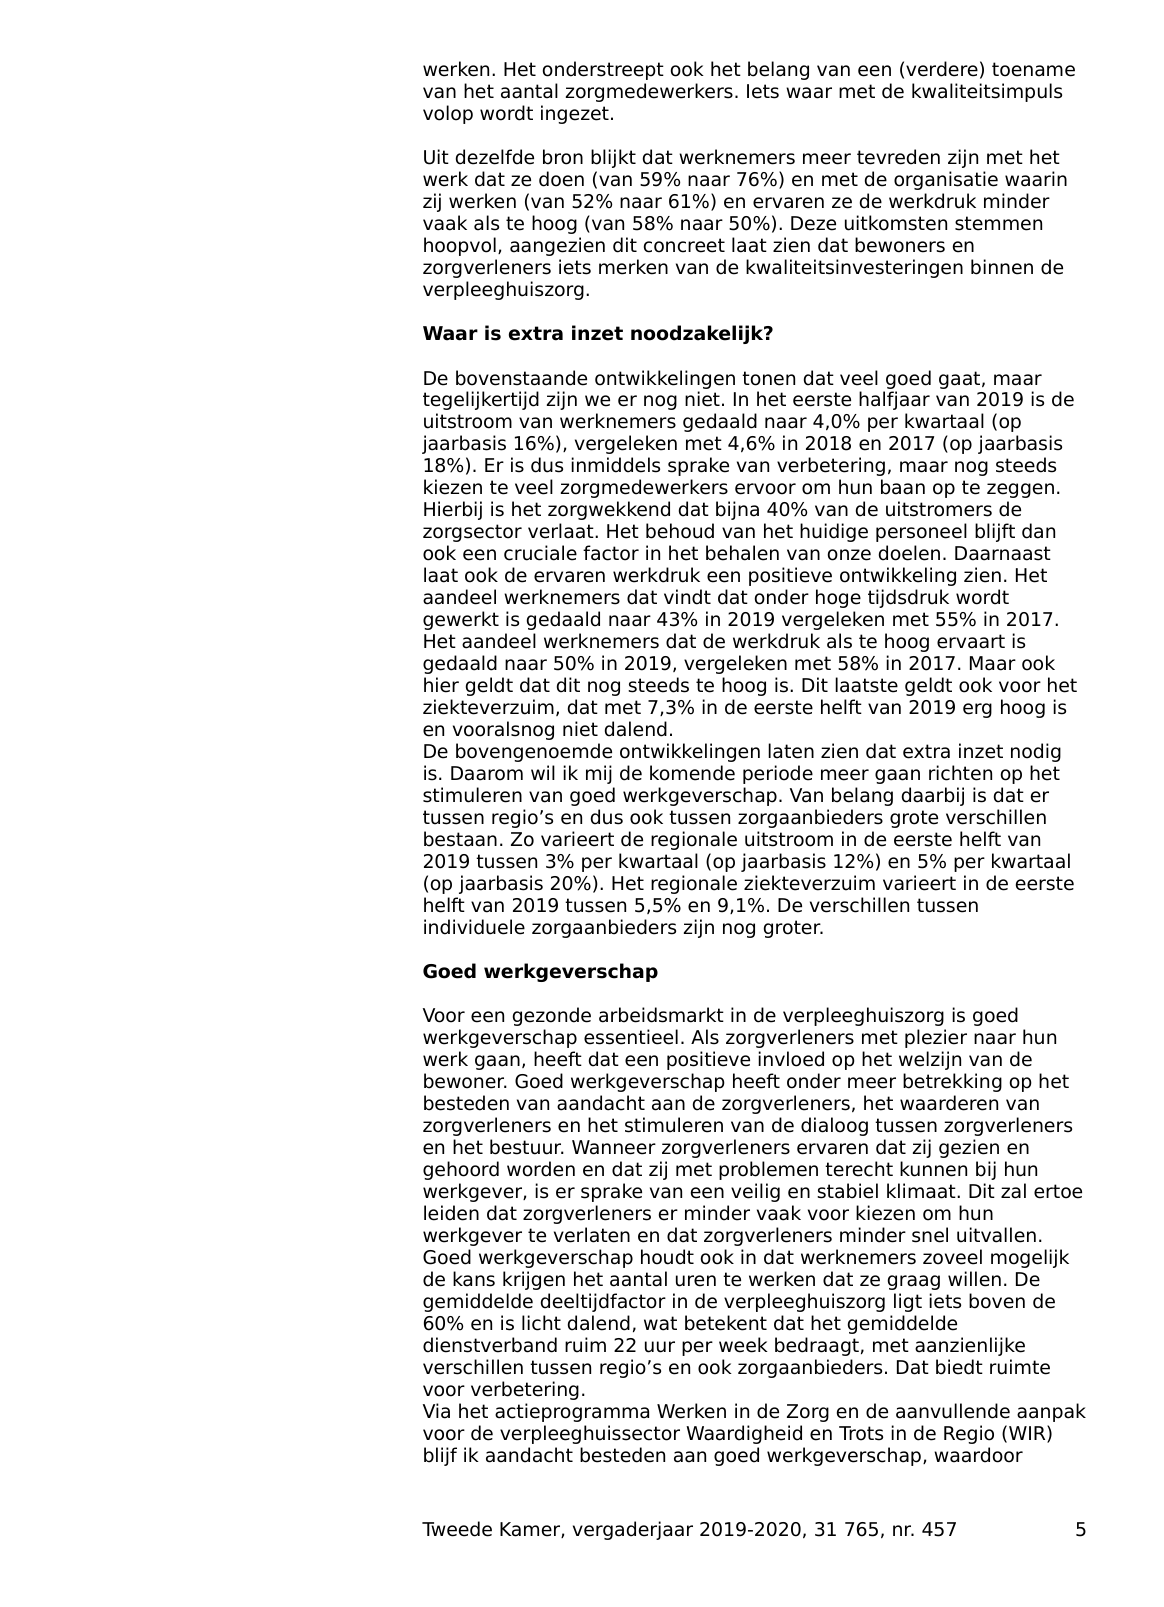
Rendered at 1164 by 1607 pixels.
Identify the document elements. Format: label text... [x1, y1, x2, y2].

text Voor een gezonde arbeidsmarkt in de verpleeghuiszorg is goed werkgeverschap essentieel. Als zorgverleners met plezier naar hun werk gaan, heeft dat een positieve invloed op het welzijn van de bewoner. Goed werkgeverschap heeft onder meer betrekking op het besteden van aandacht aan de zorgverleners, het waarderen van zorgverleners en het stimuleren van de dialoog tussen zorgverleners en het bestuur. Wanneer zorgverleners ervaren dat zij gezien en gehoord worden en dat zij met problemen terecht kunnen bij hun werkgever, is er sprake van een veilig en stabiel klimaat. Dit zal ertoe leiden dat zorgverleners er minder vaak voor kiezen om hun werkgever te verlaten en dat zorgverleners minder snel uitvallen. Goed werkgeverschap houdt ook in dat werknemers zoveel mogelijk de kans krijgen het aantal uren te werken dat ze graag willen. De gemiddelde deeltijdfactor in de verpleeghuiszorg ligt iets boven de 60% en is licht dalend, wat betekent dat het gemiddelde dienstverband ruim 22 uur per week bedraagt, met aanzienlijke verschillen tussen regio’s en ook zorgaanbieders. Dat biedt ruimte voor verbetering. [422, 1005, 1087, 1401]
subtitle Waar is extra inzet noodzakelijk? [422, 323, 1087, 345]
text werken. Het onderstreept ook het belang van een (verdere) toename van het aantal zorgmedewerkers. Iets waar met de kwaliteitsimpuls volop wordt ingezet. [422, 59, 1087, 125]
text De bovenstaande ontwikkelingen tonen dat veel goed gaat, maar tegelijkertijd zijn we er nog niet. In het eerste halfjaar van 2019 is de uitstroom van werknemers gedaald naar 4,0% per kwartaal (op jaarbasis 16%), vergeleken met 4,6% in 2018 en 2017 (op jaarbasis 18%). Er is dus inmiddels sprake van verbetering, maar nog steeds kiezen te veel zorgmedewerkers ervoor om hun baan op te zeggen. Hierbij is het zorgwekkend dat bijna 40% van de uitstromers de zorgsector verlaat. Het behoud van het huidige personeel blijft dan ook een cruciale factor in het behalen van onze doelen. Daarnaast laat ook de ervaren werkdruk een positieve ontwikkeling zien. Het aandeel werknemers dat vindt dat onder hoge tijdsdruk wordt gewerkt is gedaald naar 43% in 2019 vergeleken met 55% in 2017. Het aandeel werknemers dat de werkdruk als te hoog ervaart is gedaald naar 50% in 2019, vergeleken met 58% in 2017. Maar ook hier geldt dat dit nog steeds te hoog is. Dit laatste geldt ook voor het ziekteverzuim, dat met 7,3% in de eerste helft van 2019 erg hoog is en vooralsnog niet dalend. [422, 367, 1087, 741]
text Uit dezelfde bron blijkt dat werknemers meer tevreden zijn met het werk dat ze doen (van 59% naar 76%) en met de organisatie waarin zij werken (van 52% naar 61%) en ervaren ze de werkdruk minder vaak als te hoog (van 58% naar 50%). Deze uitkomsten stemmen hoopvol, aangezien dit concreet laat zien dat bewoners en zorgverleners iets merken van de kwaliteitsinvesteringen binnen de verpleeghuiszorg. [422, 147, 1087, 301]
subtitle Goed werkgeverschap [422, 961, 1087, 983]
text Via het actieprogramma Werken in de Zorg en de aanvullende aanpak voor de verpleeghuissector Waardigheid en Trots in de Regio (WIR) blijf ik aandacht besteden aan goed werkgeverschap, waardoor [422, 1401, 1087, 1467]
text De bovengenoemde ontwikkelingen laten zien dat extra inzet nodig is. Daarom wil ik mij de komende periode meer gaan richten op het stimuleren van goed werkgeverschap. Van belang daarbij is dat er tussen regio’s en dus ook tussen zorgaanbieders grote verschillen bestaan. Zo varieert de regionale uitstroom in de eerste helft van 2019 tussen 3% per kwartaal (op jaarbasis 12%) en 5% per kwartaal (op jaarbasis 20%). Het regionale ziekteverzuim varieert in de eerste helft van 2019 tussen 5,5% en 9,1%. De verschillen tussen individuele zorgaanbieders zijn nog groter. [422, 741, 1087, 939]
